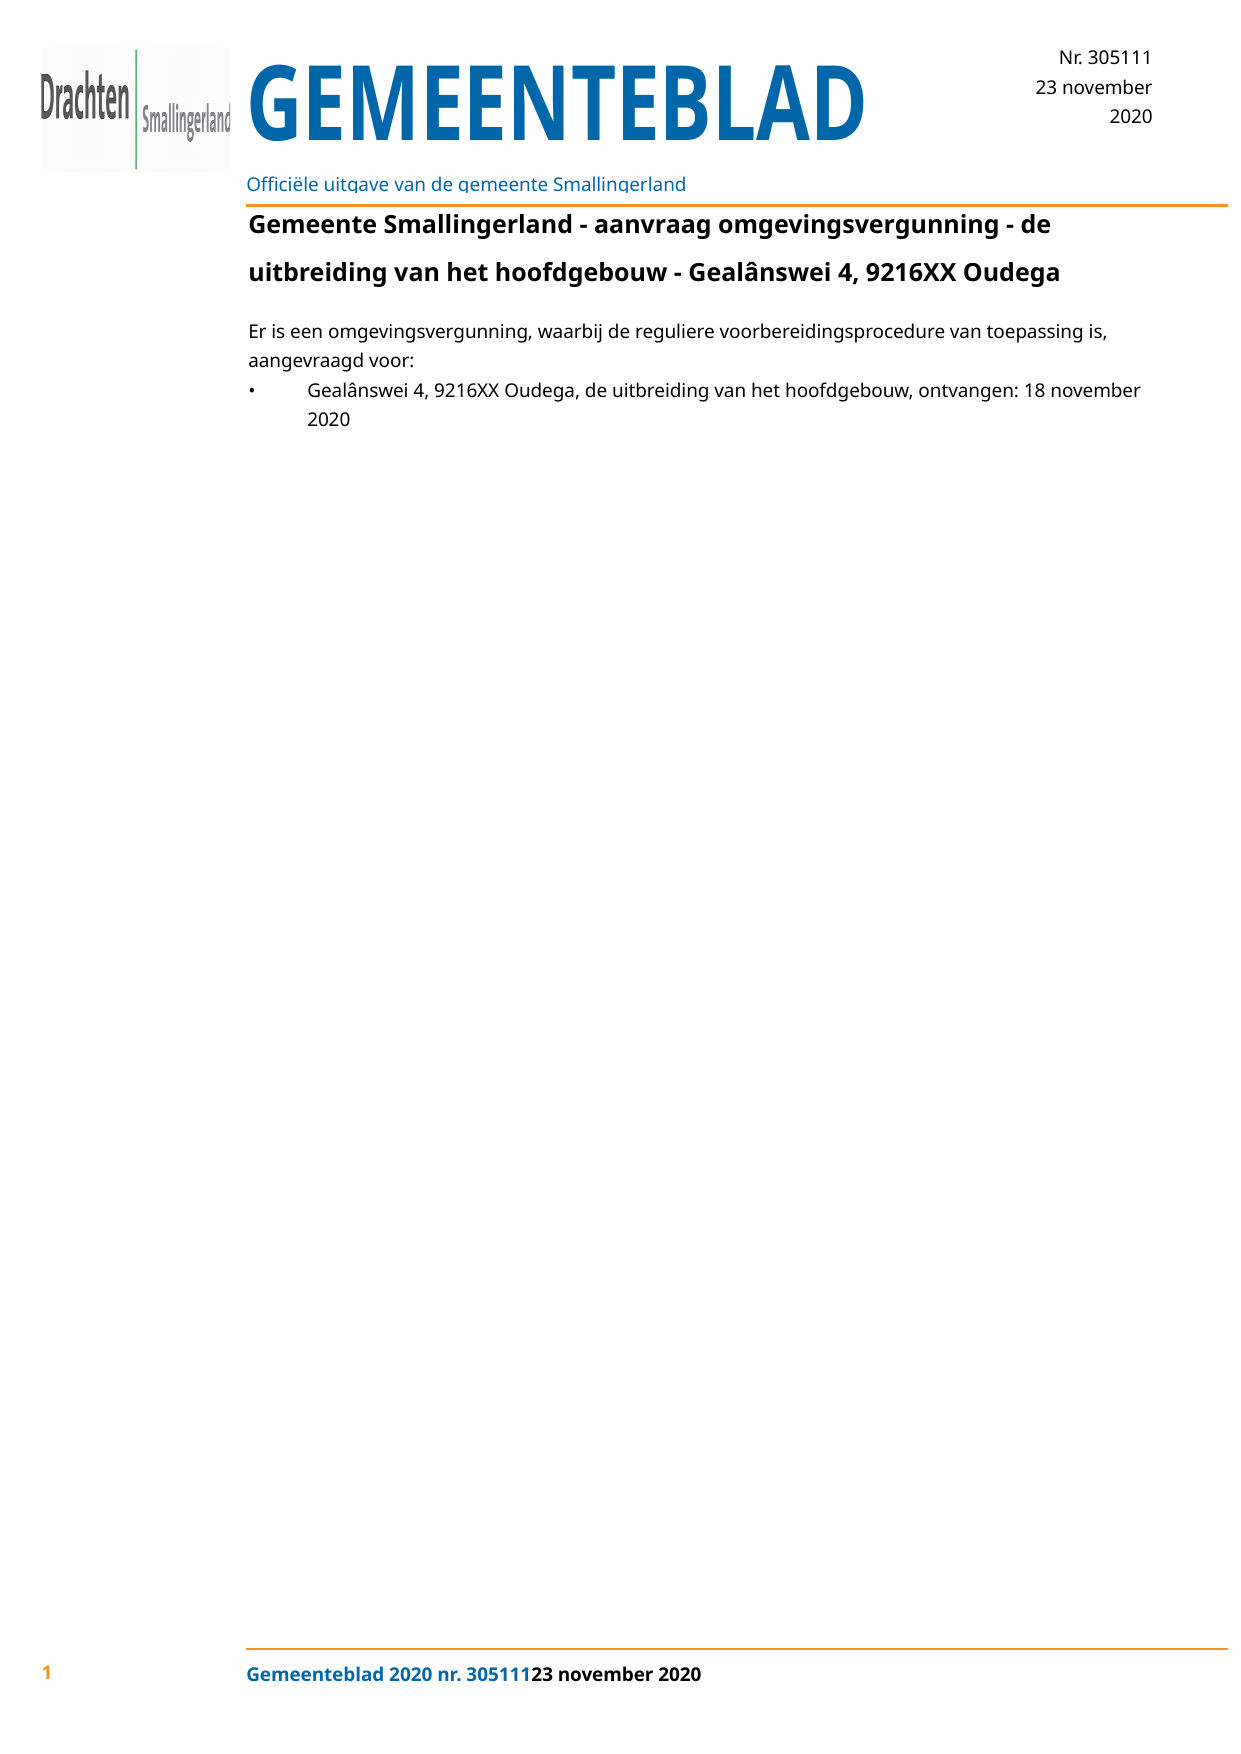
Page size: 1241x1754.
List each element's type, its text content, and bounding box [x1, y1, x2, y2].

list Gealânswei 4, 9216XX Oudega, de uitbreiding van het hoofdgebouw, ontvangen: 18 november 2020 [248, 377, 1152, 432]
text Gemeente Smallingerland - aanvraag omgevingsvergunning - de uitbreiding van het hoofdgebouw - Gealânswei 4, 9216XX Oudega [248, 207, 1152, 288]
text Er is een omgevingsvergunning, waarbij de reguliere voorbereidingsprocedure van toepassing is, aangevraagd voor: [248, 318, 1152, 373]
picture [41, 47, 231, 172]
